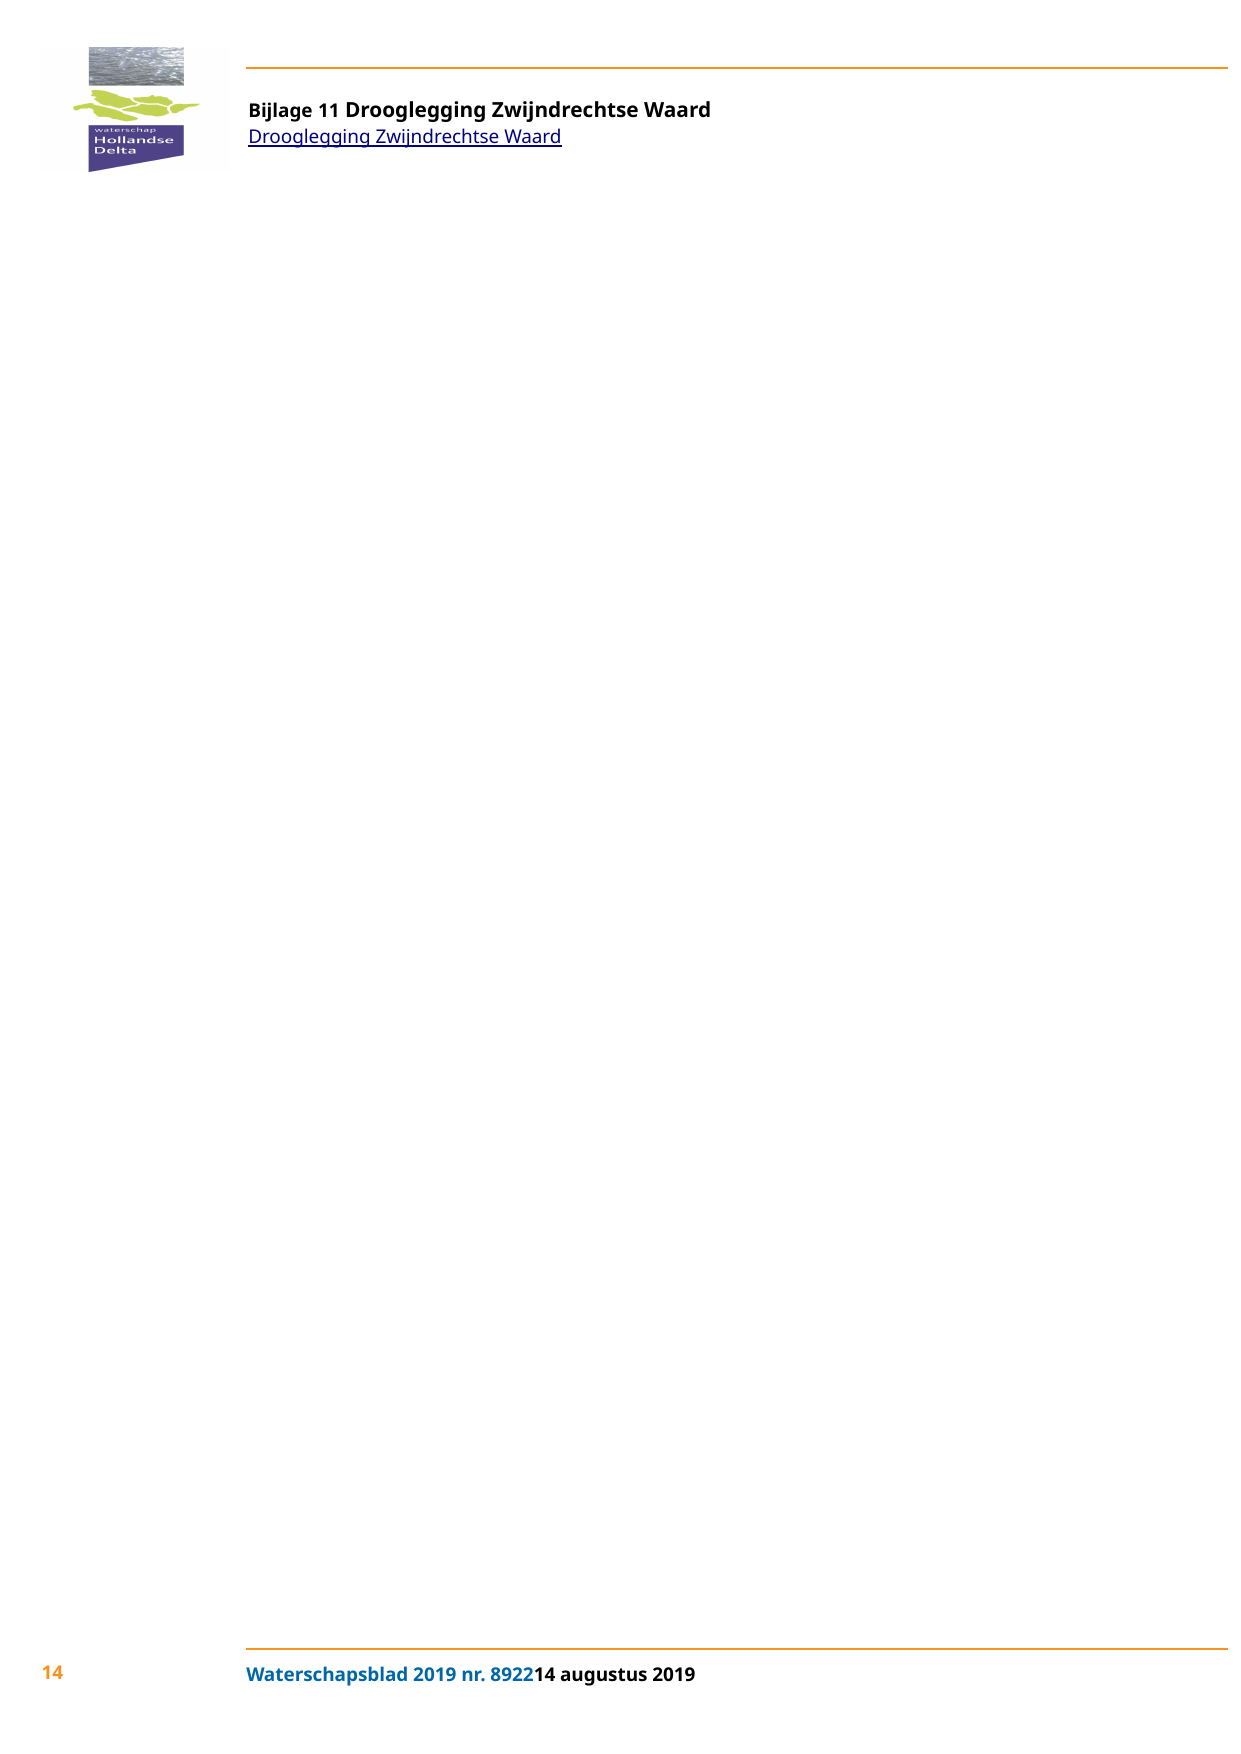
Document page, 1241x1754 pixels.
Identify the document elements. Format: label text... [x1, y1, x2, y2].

text Drooglegging Zwijndrechtse Waard [248, 123, 1152, 149]
picture [41, 47, 231, 172]
text Bijlage 11 Drooglegging Zwijndrechtse Waard [248, 95, 1152, 123]
